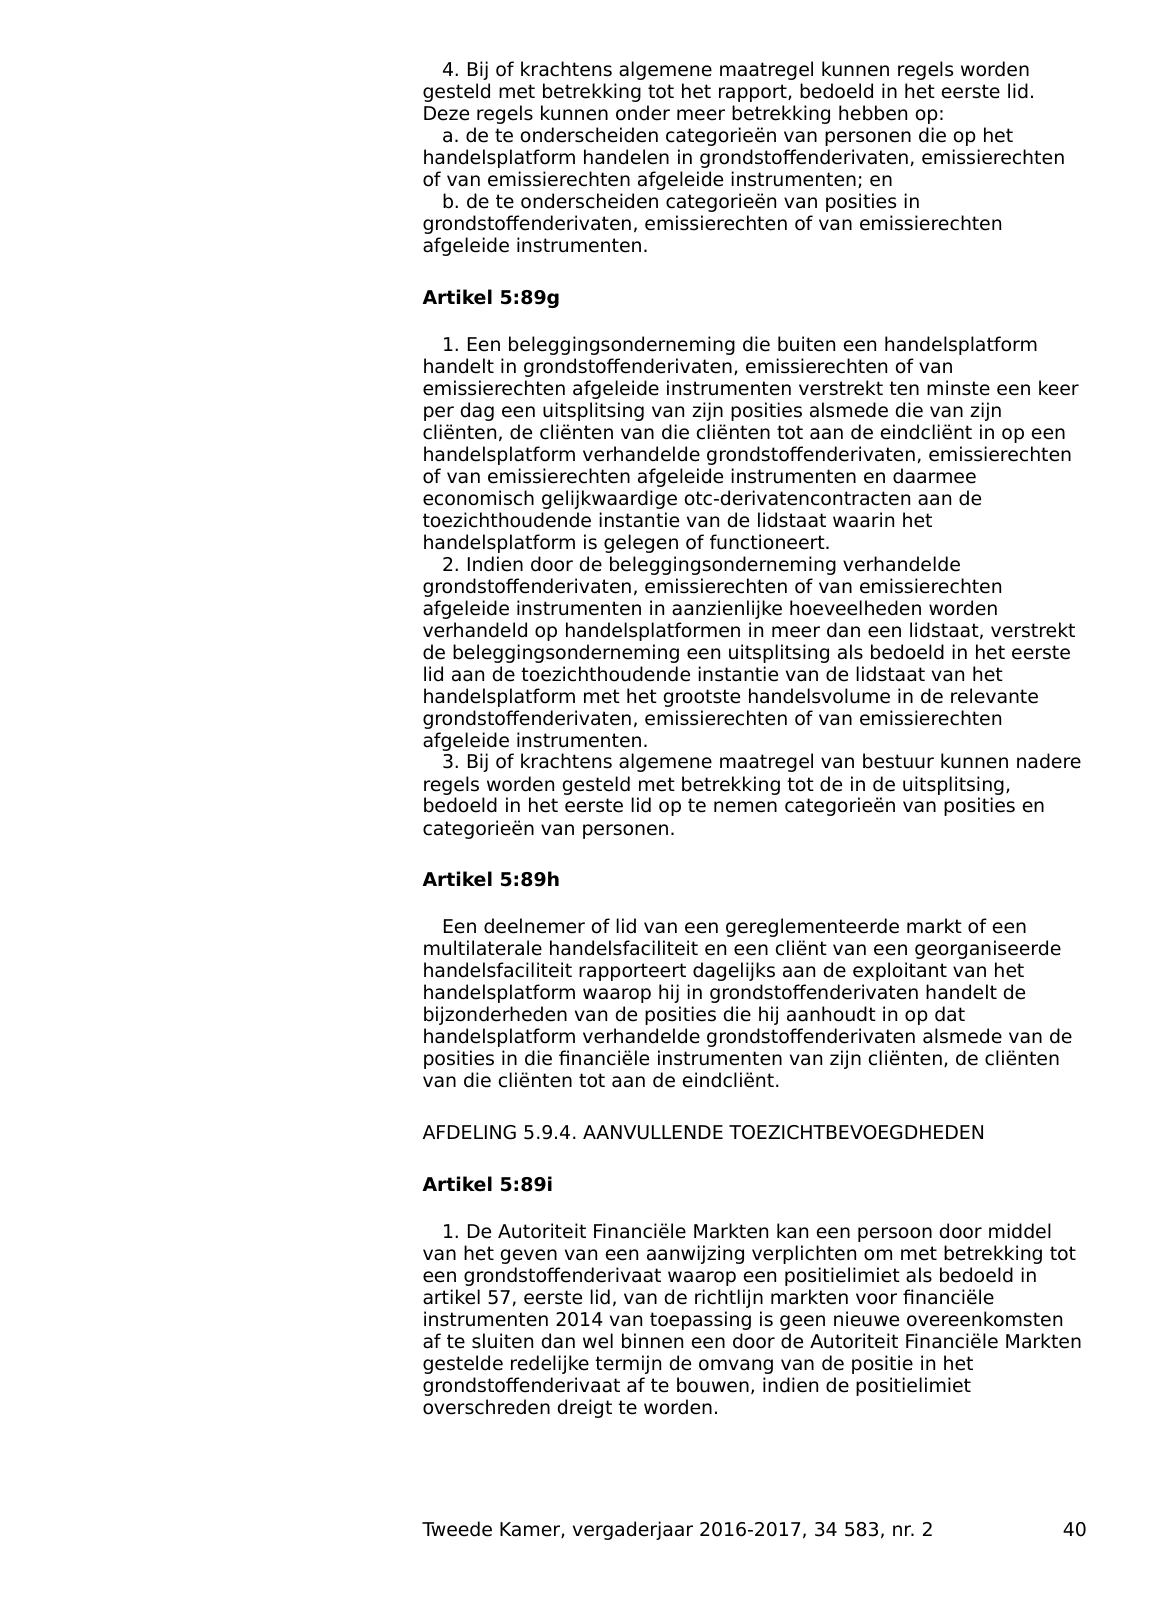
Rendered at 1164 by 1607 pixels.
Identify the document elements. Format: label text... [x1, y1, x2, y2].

text a. de te onderscheiden categorieën van personen die op het handelsplatform handelen in grondstoffenderivaten, emissierechten of van emissierechten afgeleide instrumenten; en [422, 125, 1087, 191]
text 1. De Autoriteit Financiële Markten kan een persoon door middel van het geven van een aanwijzing verplichten om met betrekking tot een grondstoffenderivaat waarop een positielimiet als bedoeld in artikel 57, eerste lid, van de richtlijn markten voor financiële instrumenten 2014 van toepassing is geen nieuwe overeenkomsten af te sluiten dan wel binnen een door de Autoriteit Financiële Markten gestelde redelijke termijn de omvang van de positie in het grondstoffenderivaat af te bouwen, indien de positielimiet overschreden dreigt te worden. [422, 1221, 1087, 1419]
text 4. Bij of krachtens algemene maatregel kunnen regels worden gesteld met betrekking tot het rapport, bedoeld in het eerste lid. Deze regels kunnen onder meer betrekking hebben op: [422, 59, 1087, 125]
text b. de te onderscheiden categorieën van posities in grondstoffenderivaten, emissierechten of van emissierechten afgeleide instrumenten. [422, 191, 1087, 257]
subtitle Artikel 5:89g [422, 287, 1087, 309]
subtitle AFDELING 5.9.4. AANVULLENDE TOEZICHTBEVOEGDHEDEN [422, 1122, 1087, 1144]
text 3. Bij of krachtens algemene maatregel van bestuur kunnen nadere regels worden gesteld met betrekking tot de in de uitsplitsing, bedoeld in het eerste lid op te nemen categorieën van posities en categorieën van personen. [422, 751, 1087, 839]
text Een deelnemer of lid van een gereglementeerde markt of een multilaterale handelsfaciliteit en een cliënt van een georganiseerde handelsfaciliteit rapporteert dagelijks aan de exploitant van het handelsplatform waarop hij in grondstoffenderivaten handelt de bijzonderheden van de posities die hij aanhoudt in op dat handelsplatform verhandelde grondstoffenderivaten alsmede van de posities in die financiële instrumenten van zijn cliënten, de cliënten van die cliënten tot aan de eindcliënt. [422, 916, 1087, 1092]
subtitle Artikel 5:89h [422, 869, 1087, 891]
text 1. Een beleggingsonderneming die buiten een handelsplatform handelt in grondstoffenderivaten, emissierechten of van emissierechten afgeleide instrumenten verstrekt ten minste een keer per dag een uitsplitsing van zijn posities alsmede die van zijn cliënten, de cliënten van die cliënten tot aan de eindcliënt in op een handelsplatform verhandelde grondstoffenderivaten, emissierechten of van emissierechten afgeleide instrumenten en daarmee economisch gelijkwaardige otc-derivatencontracten aan de toezichthoudende instantie van de lidstaat waarin het handelsplatform is gelegen of functioneert. [422, 334, 1087, 554]
text 2. Indien door de beleggingsonderneming verhandelde grondstoffenderivaten, emissierechten of van emissierechten afgeleide instrumenten in aanzienlijke hoeveelheden worden verhandeld op handelsplatformen in meer dan een lidstaat, verstrekt de beleggingsonderneming een uitsplitsing als bedoeld in het eerste lid aan de toezichthoudende instantie van de lidstaat van het handelsplatform met het grootste handelsvolume in de relevante grondstoffenderivaten, emissierechten of van emissierechten afgeleide instrumenten. [422, 554, 1087, 751]
subtitle Artikel 5:89i [422, 1174, 1087, 1196]
